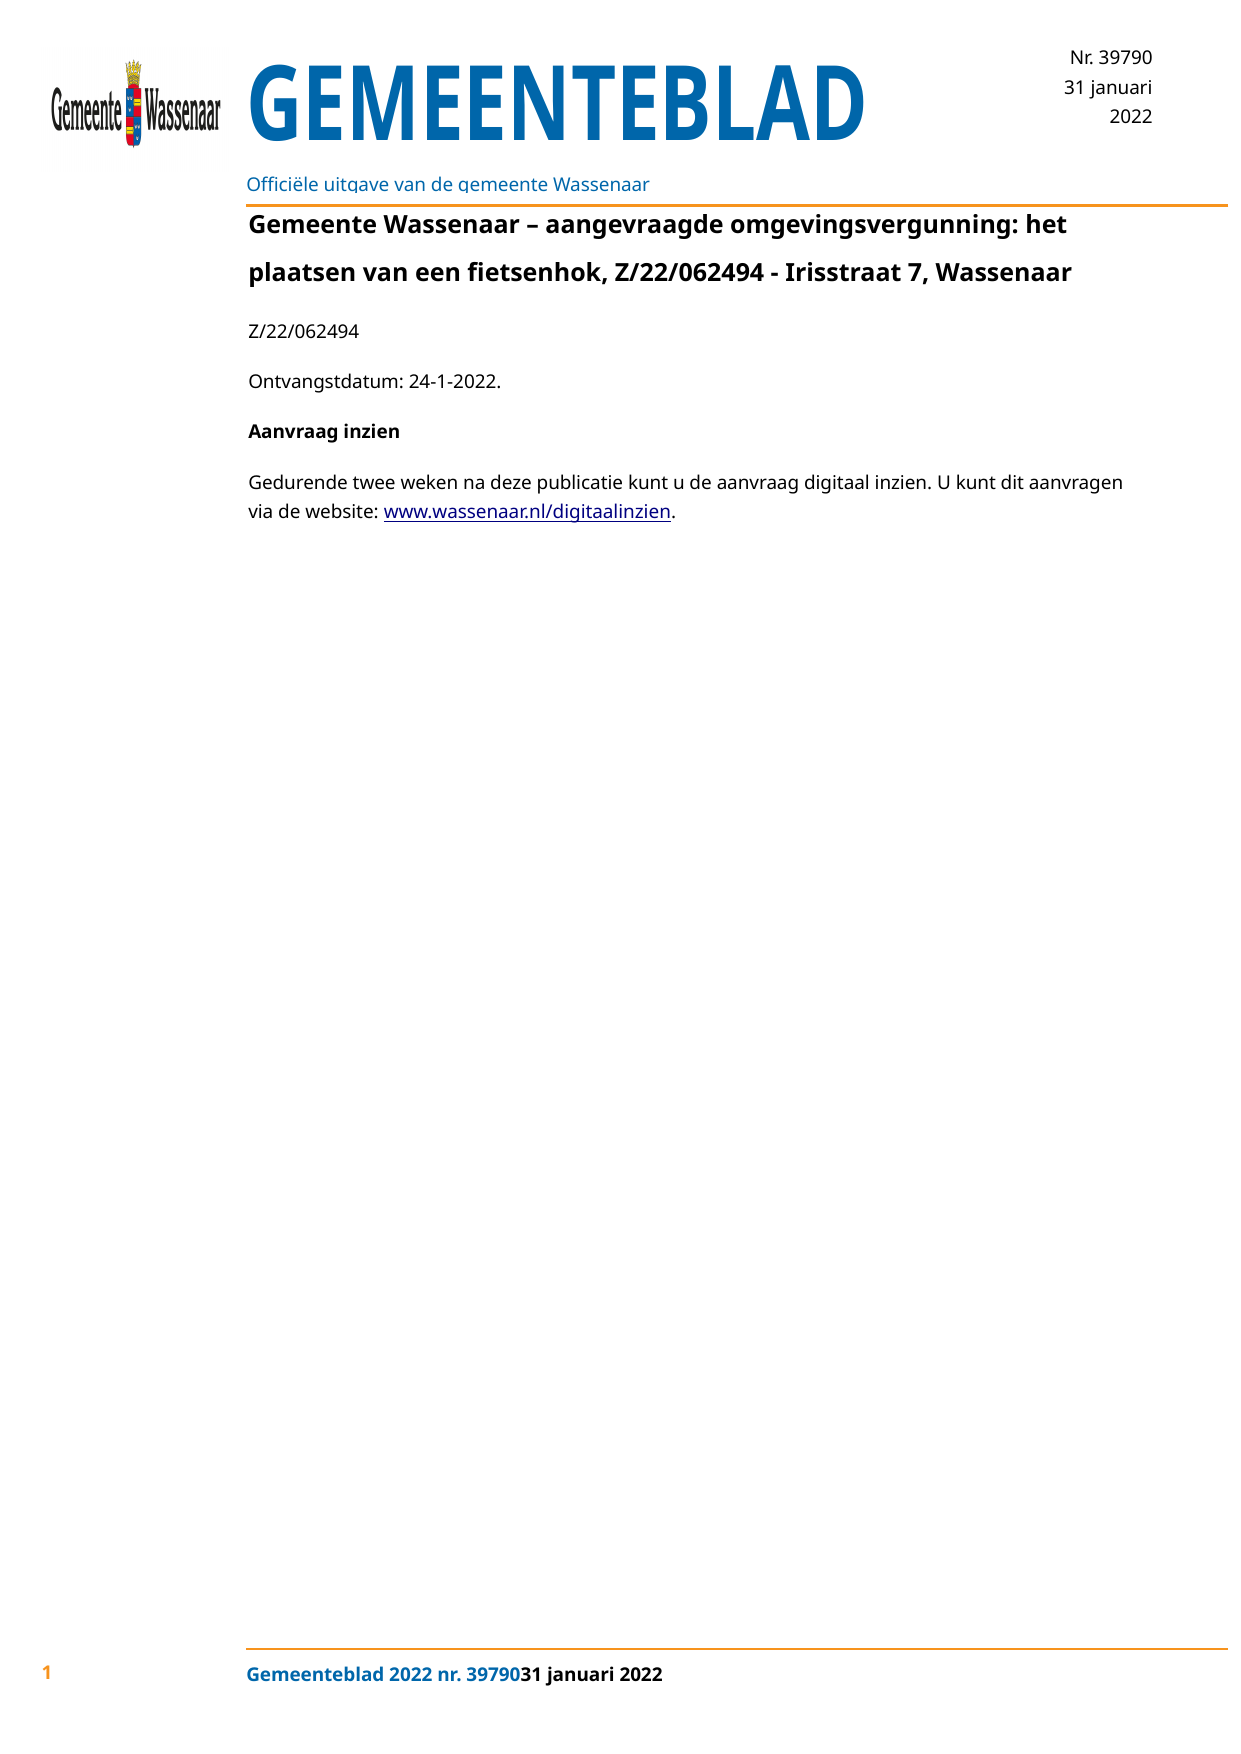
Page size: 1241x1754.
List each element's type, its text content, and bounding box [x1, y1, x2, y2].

picture [41, 47, 231, 172]
text Gedurende twee weken na deze publicatie kunt u de aanvraag digitaal inzien. U kunt dit aanvragen via de website: www.wassenaar.nl/digitaalinzien. [248, 469, 1152, 524]
text Z/22/062494 [248, 318, 1152, 344]
text Aanvraag inzien [248, 419, 1152, 444]
text Gemeente Wassenaar – aangevraagde omgevingsvergunning: het plaatsen van een fietsenhok, Z/22/062494 - Irisstraat 7, Wassenaar [248, 207, 1152, 288]
text Ontvangstdatum: 24-1-2022. [248, 368, 1152, 394]
